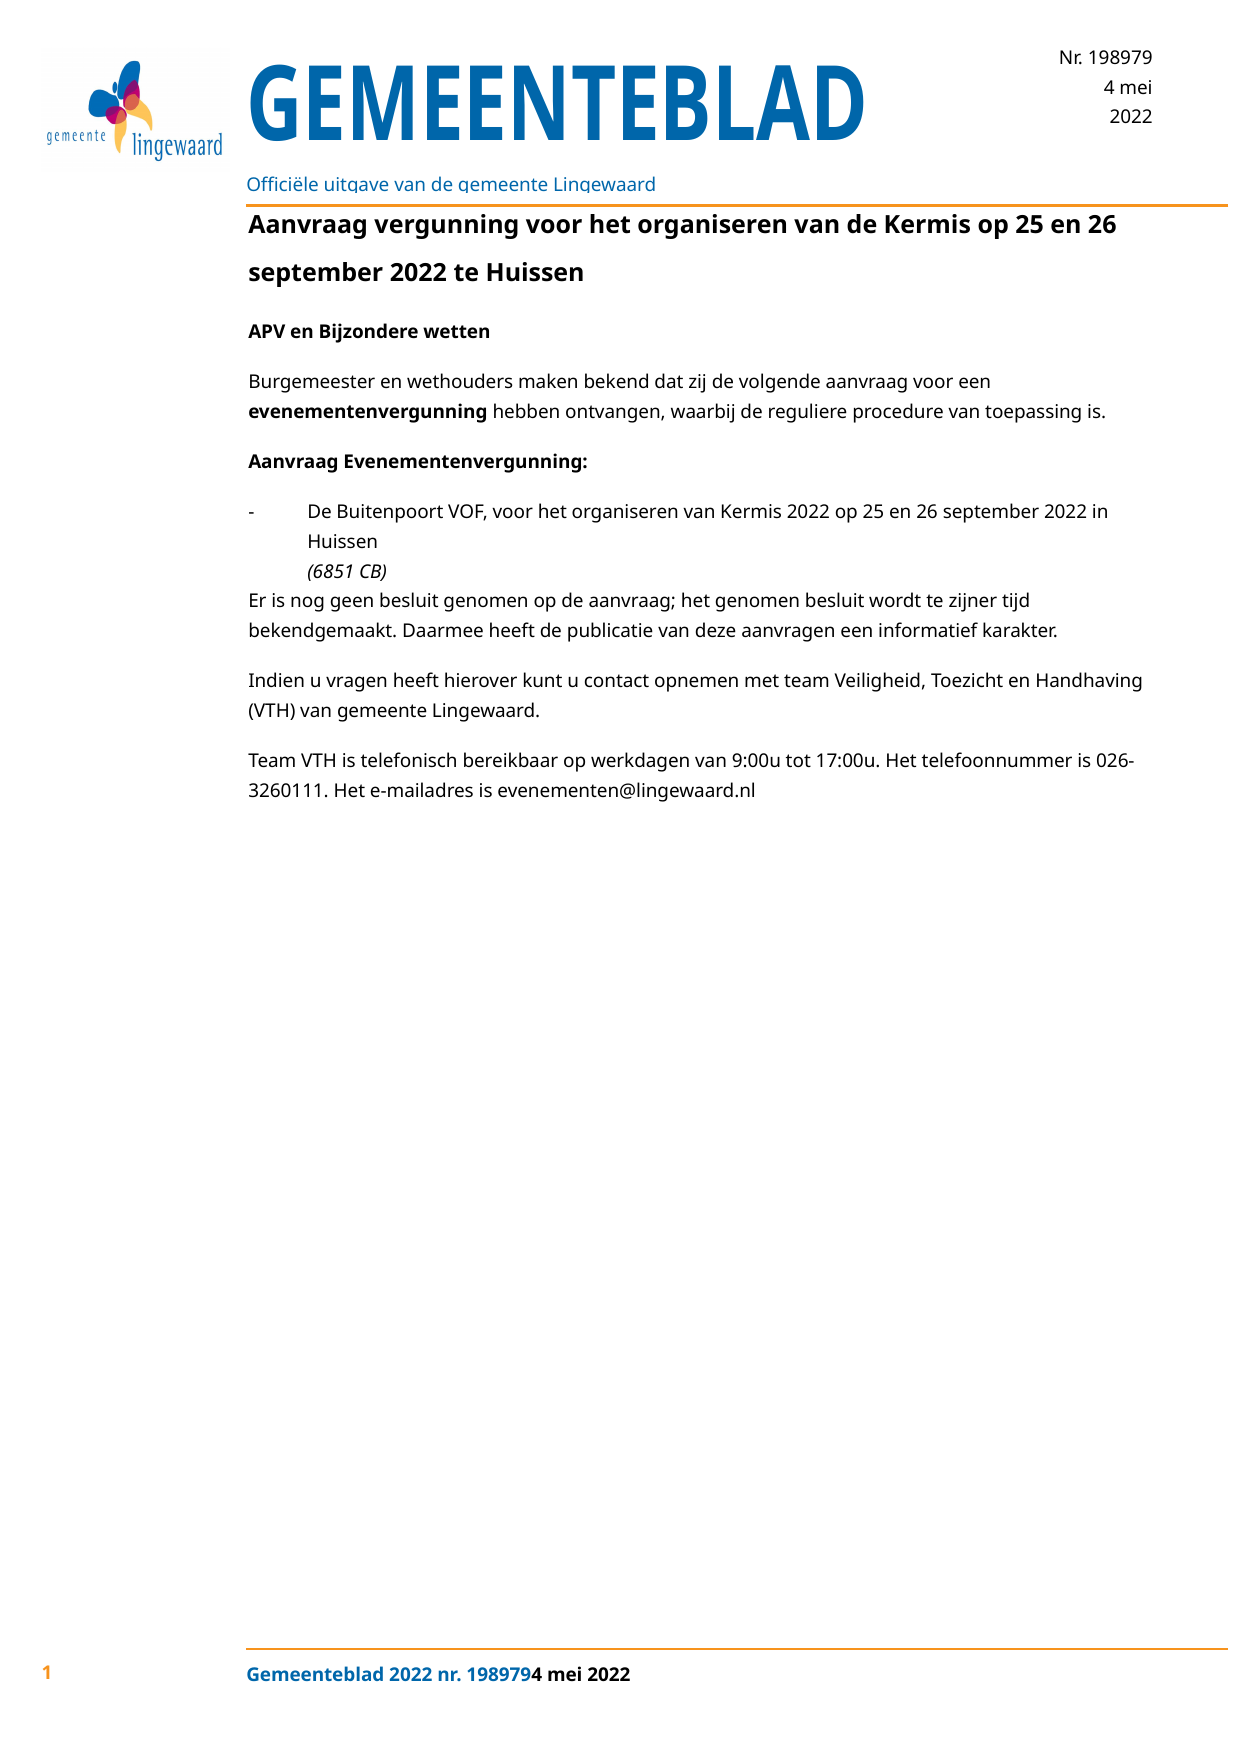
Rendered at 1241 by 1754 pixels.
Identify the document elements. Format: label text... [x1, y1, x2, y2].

picture [41, 47, 231, 172]
text Indien u vragen heeft hierover kunt u contact opnemen met team Veiligheid, Toezicht en Handhaving (VTH) van gemeente Lingewaard. [248, 667, 1152, 723]
list De Buitenpoort VOF, voor het organiseren van Kermis 2022 op 25 en 26 september 2022 in Huissen [248, 499, 1152, 554]
text Er is nog geen besluit genomen op de aanvraag; het genomen besluit wordt te zijner tijd bekendgemaakt. Daarmee heeft de publicatie van deze aanvragen een informatief karakter. [248, 587, 1152, 643]
text Team VTH is telefonisch bereikbaar op werkdagen van 9:00u tot 17:00u. Het telefoonnummer is 026-3260111. Het e-mailadres is evenementen@lingewaard.nl [248, 747, 1152, 803]
text Burgemeester en wethouders maken bekend dat zij de volgende aanvraag voor een evenementenvergunning hebben ontvangen, waarbij de reguliere procedure van toepassing is. [248, 368, 1152, 424]
text APV en Bijzondere wetten [248, 318, 1152, 344]
text Aanvraag vergunning voor het organiseren van de Kermis op 25 en 26 september 2022 te Huissen [248, 207, 1152, 288]
list (6851 CB) [248, 558, 1152, 584]
text Aanvraag Evenementenvergunning: [248, 448, 1152, 474]
